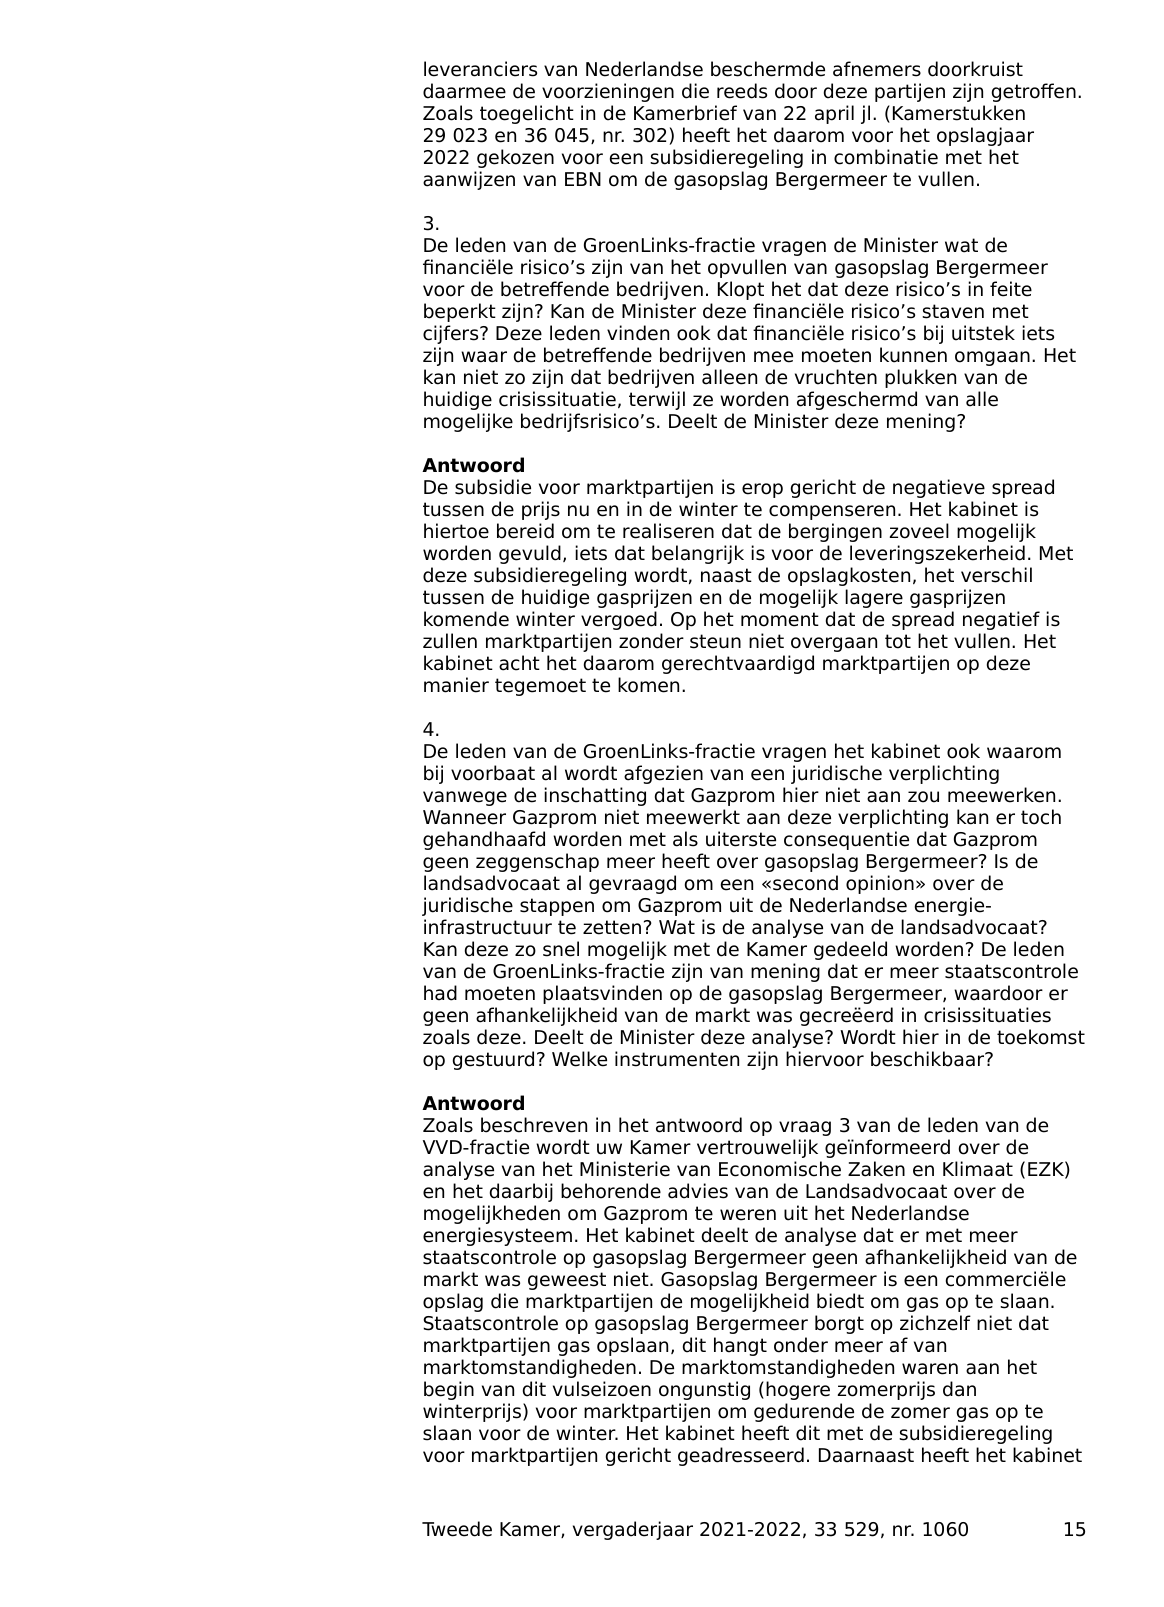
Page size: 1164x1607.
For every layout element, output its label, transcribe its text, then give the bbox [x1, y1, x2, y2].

text De leden van de GroenLinks-fractie vragen het kabinet ook waarom bij voorbaat al wordt afgezien van een juridische verplichting vanwege de inschatting dat Gazprom hier niet aan zou meewerken. Wanneer Gazprom niet meewerkt aan deze verplichting kan er toch gehandhaafd worden met als uiterste consequentie dat Gazprom geen zeggenschap meer heeft over gasopslag Bergermeer? Is de landsadvocaat al gevraagd om een «second opinion» over de juridische stappen om Gazprom uit de Nederlandse energie-infrastructuur te zetten? Wat is de analyse van de landsadvocaat? Kan deze zo snel mogelijk met de Kamer gedeeld worden? De leden van de GroenLinks-fractie zijn van mening dat er meer staatscontrole had moeten plaatsvinden op de gasopslag Bergermeer, waardoor er geen afhankelijkheid van de markt was gecreëerd in crisissituaties zoals deze. Deelt de Minister deze analyse? Wordt hier in de toekomst op gestuurd? Welke instrumenten zijn hiervoor beschikbaar? [422, 741, 1087, 1071]
text 3. [422, 213, 1087, 235]
text De subsidie voor marktpartijen is erop gericht de negatieve spread tussen de prijs nu en in de winter te compenseren. Het kabinet is hiertoe bereid om te realiseren dat de bergingen zoveel mogelijk worden gevuld, iets dat belangrijk is voor de leveringszekerheid. Met deze subsidieregeling wordt, naast de opslagkosten, het verschil tussen de huidige gasprijzen en de mogelijk lagere gasprijzen komende winter vergoed. Op het moment dat de spread negatief is zullen marktpartijen zonder steun niet overgaan tot het vullen. Het kabinet acht het daarom gerechtvaardigd marktpartijen op deze manier tegemoet te komen. [422, 477, 1087, 697]
text leveranciers van Nederlandse beschermde afnemers doorkruist daarmee de voorzieningen die reeds door deze partijen zijn getroffen. Zoals toegelicht in de Kamerbrief van 22 april jl. (Kamerstukken 29 023 en 36 045, nr. 302) heeft het daarom voor het opslagjaar 2022 gekozen voor een subsidieregeling in combinatie met het aanwijzen van EBN om de gasopslag Bergermeer te vullen. [422, 59, 1087, 191]
subtitle Antwoord [422, 455, 1087, 477]
text 4. [422, 719, 1087, 741]
text De leden van de GroenLinks-fractie vragen de Minister wat de financiële risico’s zijn van het opvullen van gasopslag Bergermeer voor de betreffende bedrijven. Klopt het dat deze risico’s in feite beperkt zijn? Kan de Minister deze financiële risico’s staven met cijfers? Deze leden vinden ook dat financiële risico’s bij uitstek iets zijn waar de betreffende bedrijven mee moeten kunnen omgaan. Het kan niet zo zijn dat bedrijven alleen de vruchten plukken van de huidige crisissituatie, terwijl ze worden afgeschermd van alle mogelijke bedrijfsrisico’s. Deelt de Minister deze mening? [422, 235, 1087, 433]
subtitle Antwoord [422, 1093, 1087, 1115]
text Zoals beschreven in het antwoord op vraag 3 van de leden van de VVD-fractie wordt uw Kamer vertrouwelijk geïnformeerd over de analyse van het Ministerie van Economische Zaken en Klimaat (EZK) en het daarbij behorende advies van de Landsadvocaat over de mogelijkheden om Gazprom te weren uit het Nederlandse energiesysteem. Het kabinet deelt de analyse dat er met meer staatscontrole op gasopslag Bergermeer geen afhankelijkheid van de markt was geweest niet. Gasopslag Bergermeer is een commerciële opslag die marktpartijen de mogelijkheid biedt om gas op te slaan. Staatscontrole op gasopslag Bergermeer borgt op zichzelf niet dat marktpartijen gas opslaan, dit hangt onder meer af van marktomstandigheden. De marktomstandigheden waren aan het begin van dit vulseizoen ongunstig (hogere zomerprijs dan winterprijs) voor marktpartijen om gedurende de zomer gas op te slaan voor de winter. Het kabinet heeft dit met de subsidieregeling voor marktpartijen gericht geadresseerd. Daarnaast heeft het kabinet [422, 1115, 1087, 1467]
